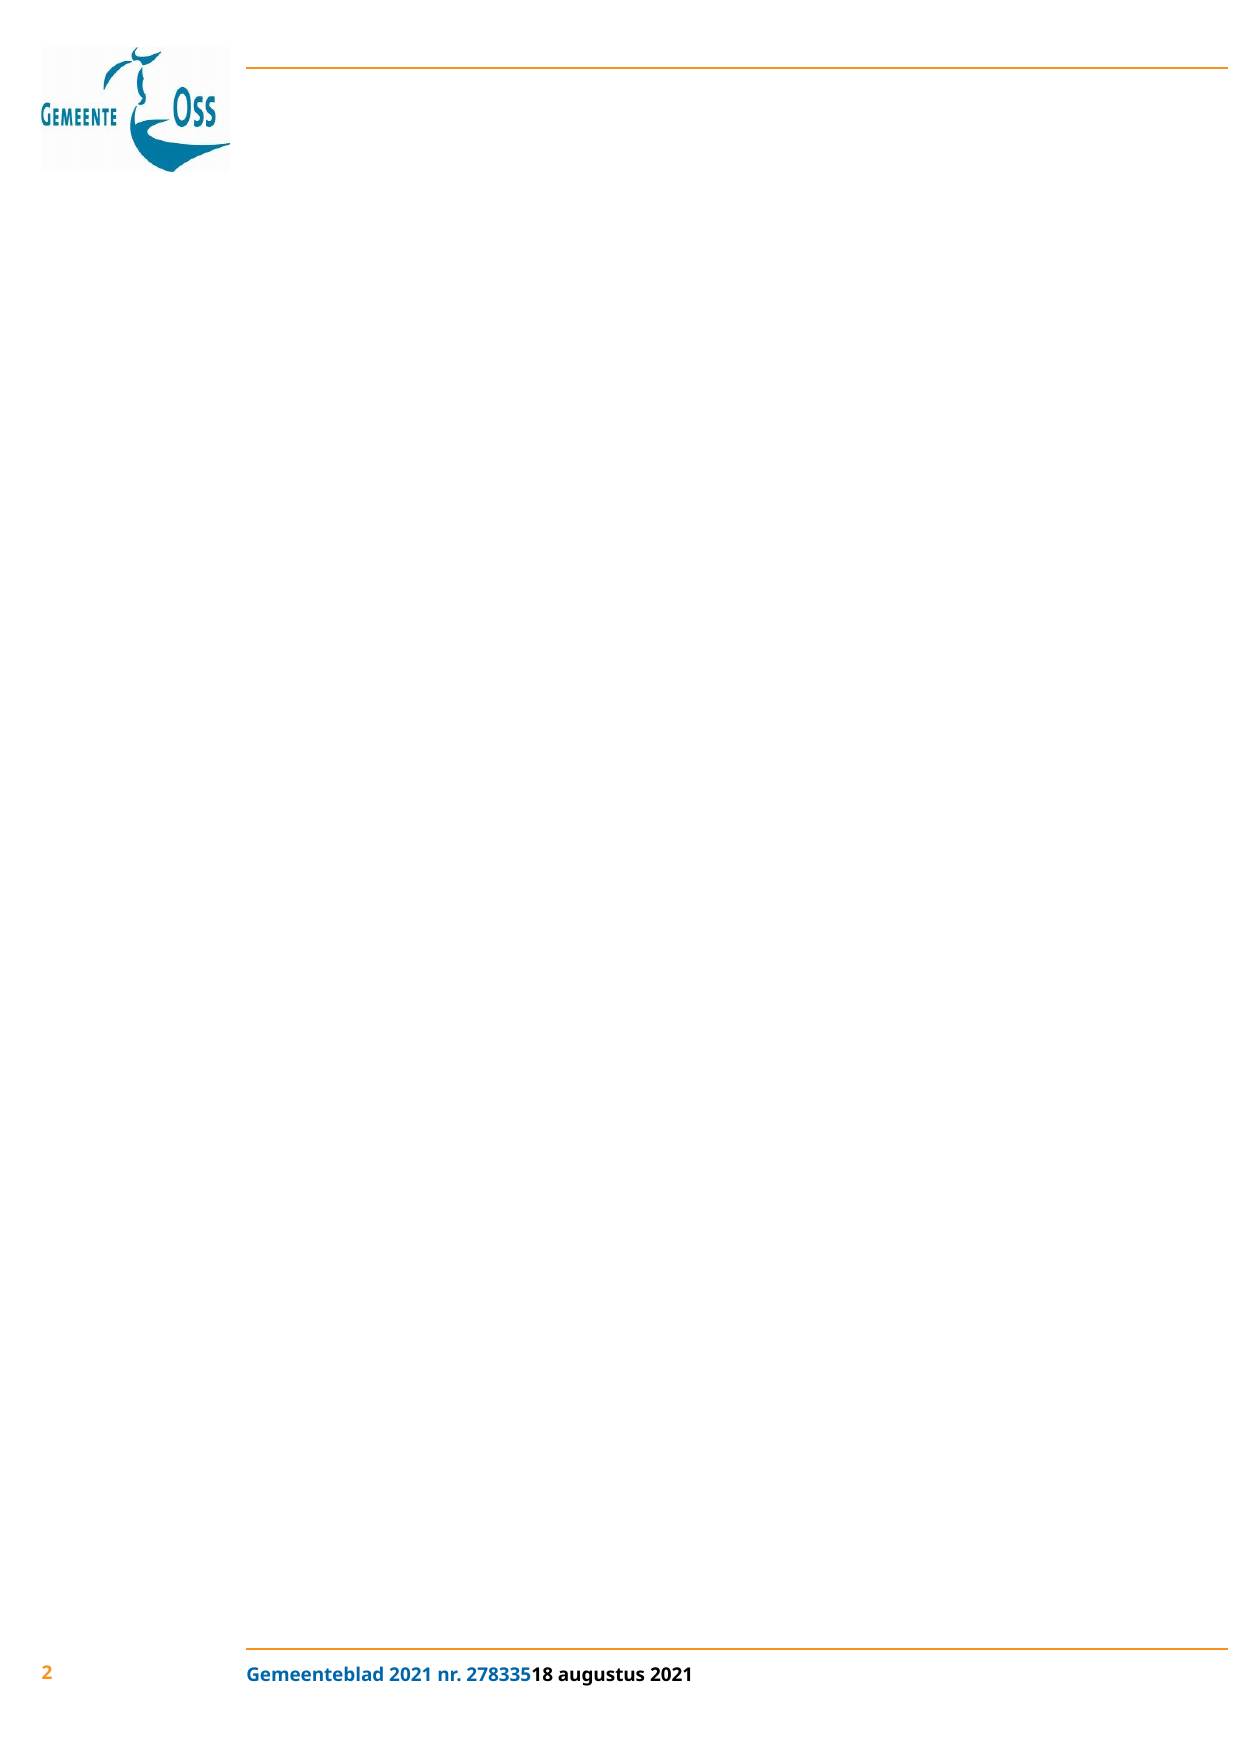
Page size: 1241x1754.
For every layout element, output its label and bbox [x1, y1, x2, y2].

picture [41, 47, 231, 172]
